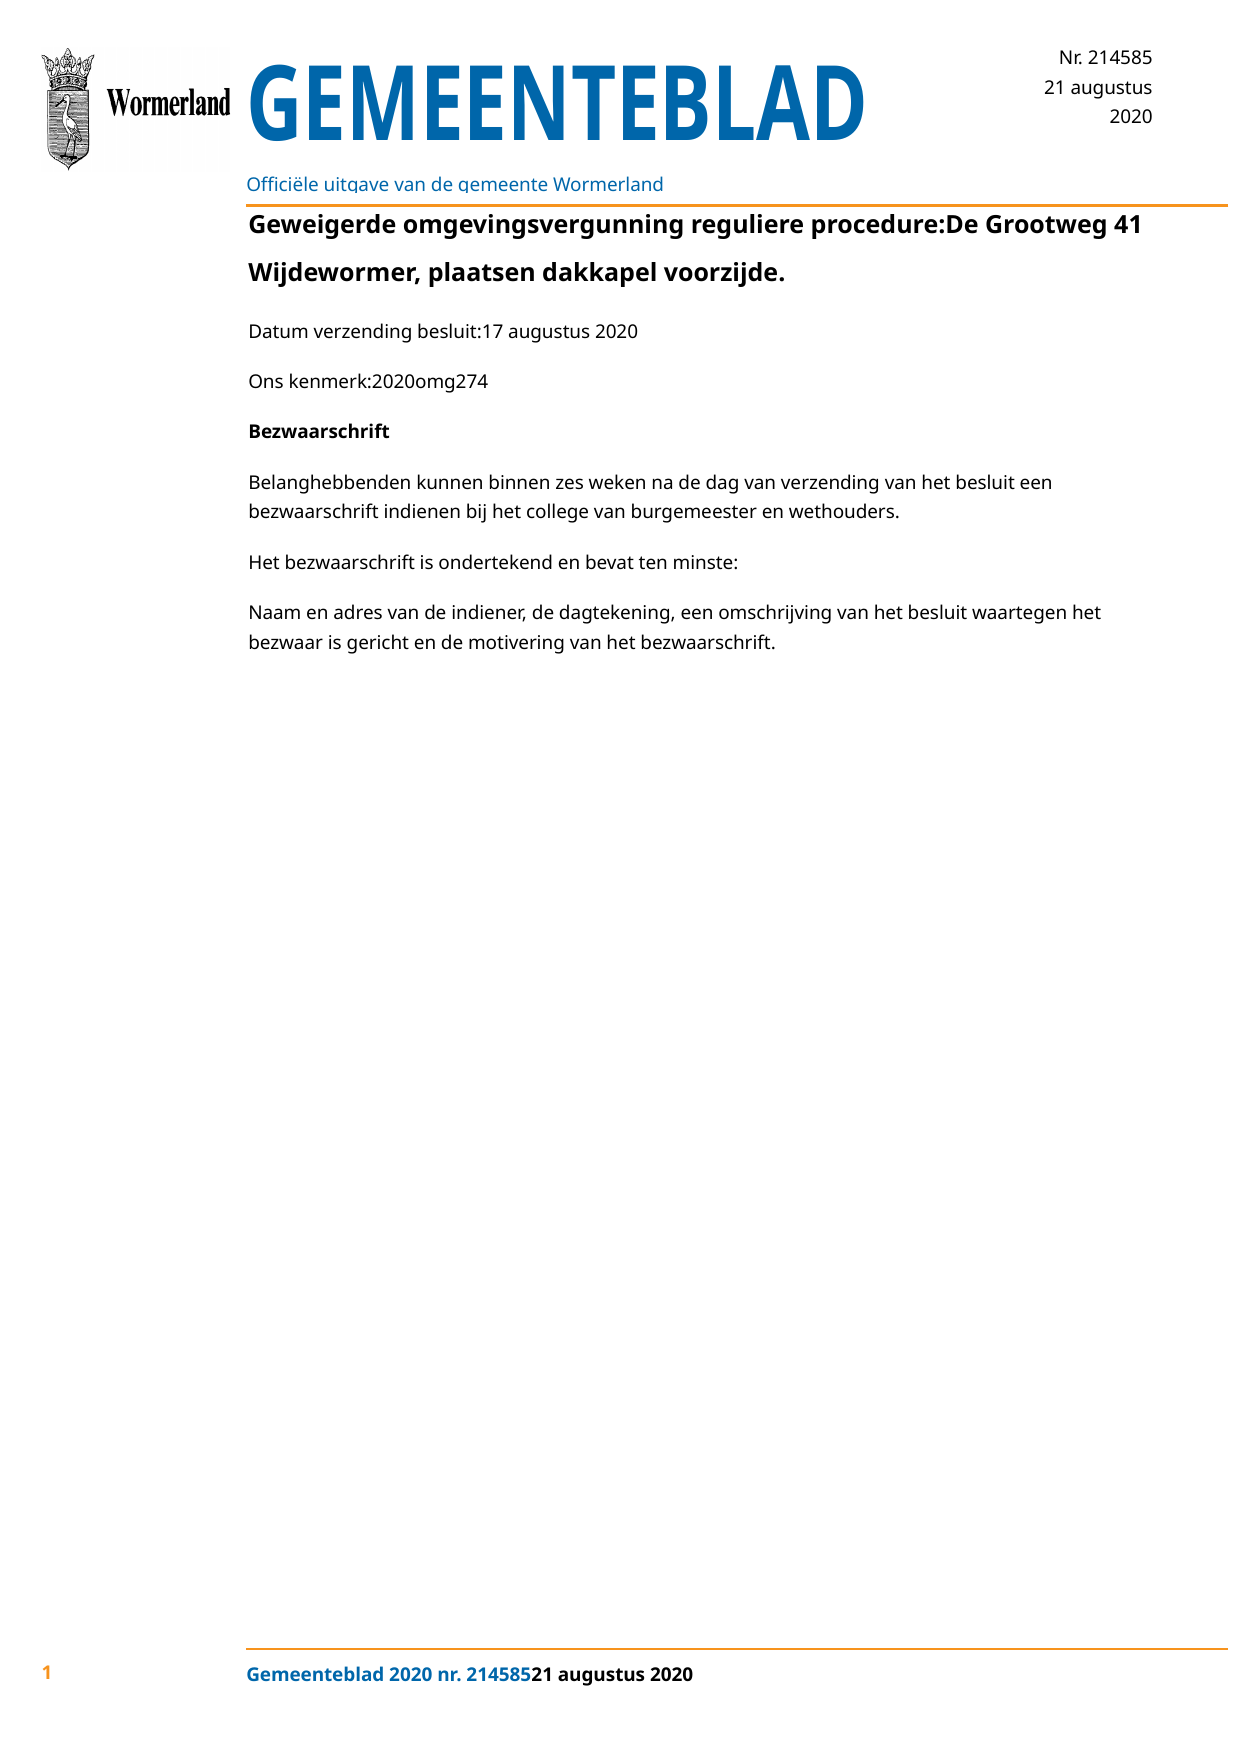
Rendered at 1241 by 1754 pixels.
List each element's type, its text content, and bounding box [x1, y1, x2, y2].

picture [41, 47, 231, 172]
text Geweigerde omgevingsvergunning reguliere procedure:De Grootweg 41 Wijdewormer, plaatsen dakkapel voorzijde. [248, 207, 1152, 288]
text Het bezwaarschrift is ondertekend en bevat ten minste: [248, 549, 1152, 575]
text Ons kenmerk:2020omg274 [248, 368, 1152, 394]
text Datum verzending besluit:17 augustus 2020 [248, 318, 1152, 344]
text Bezwaarschrift [248, 419, 1152, 444]
text Belanghebbenden kunnen binnen zes weken na de dag van verzending van het besluit een bezwaarschrift indienen bij het college van burgemeester en wethouders. [248, 469, 1152, 524]
text Naam en adres van de indiener, de dagtekening, een omschrijving van het besluit waartegen het bezwaar is gericht en de motivering van het bezwaarschrift. [248, 599, 1152, 655]
